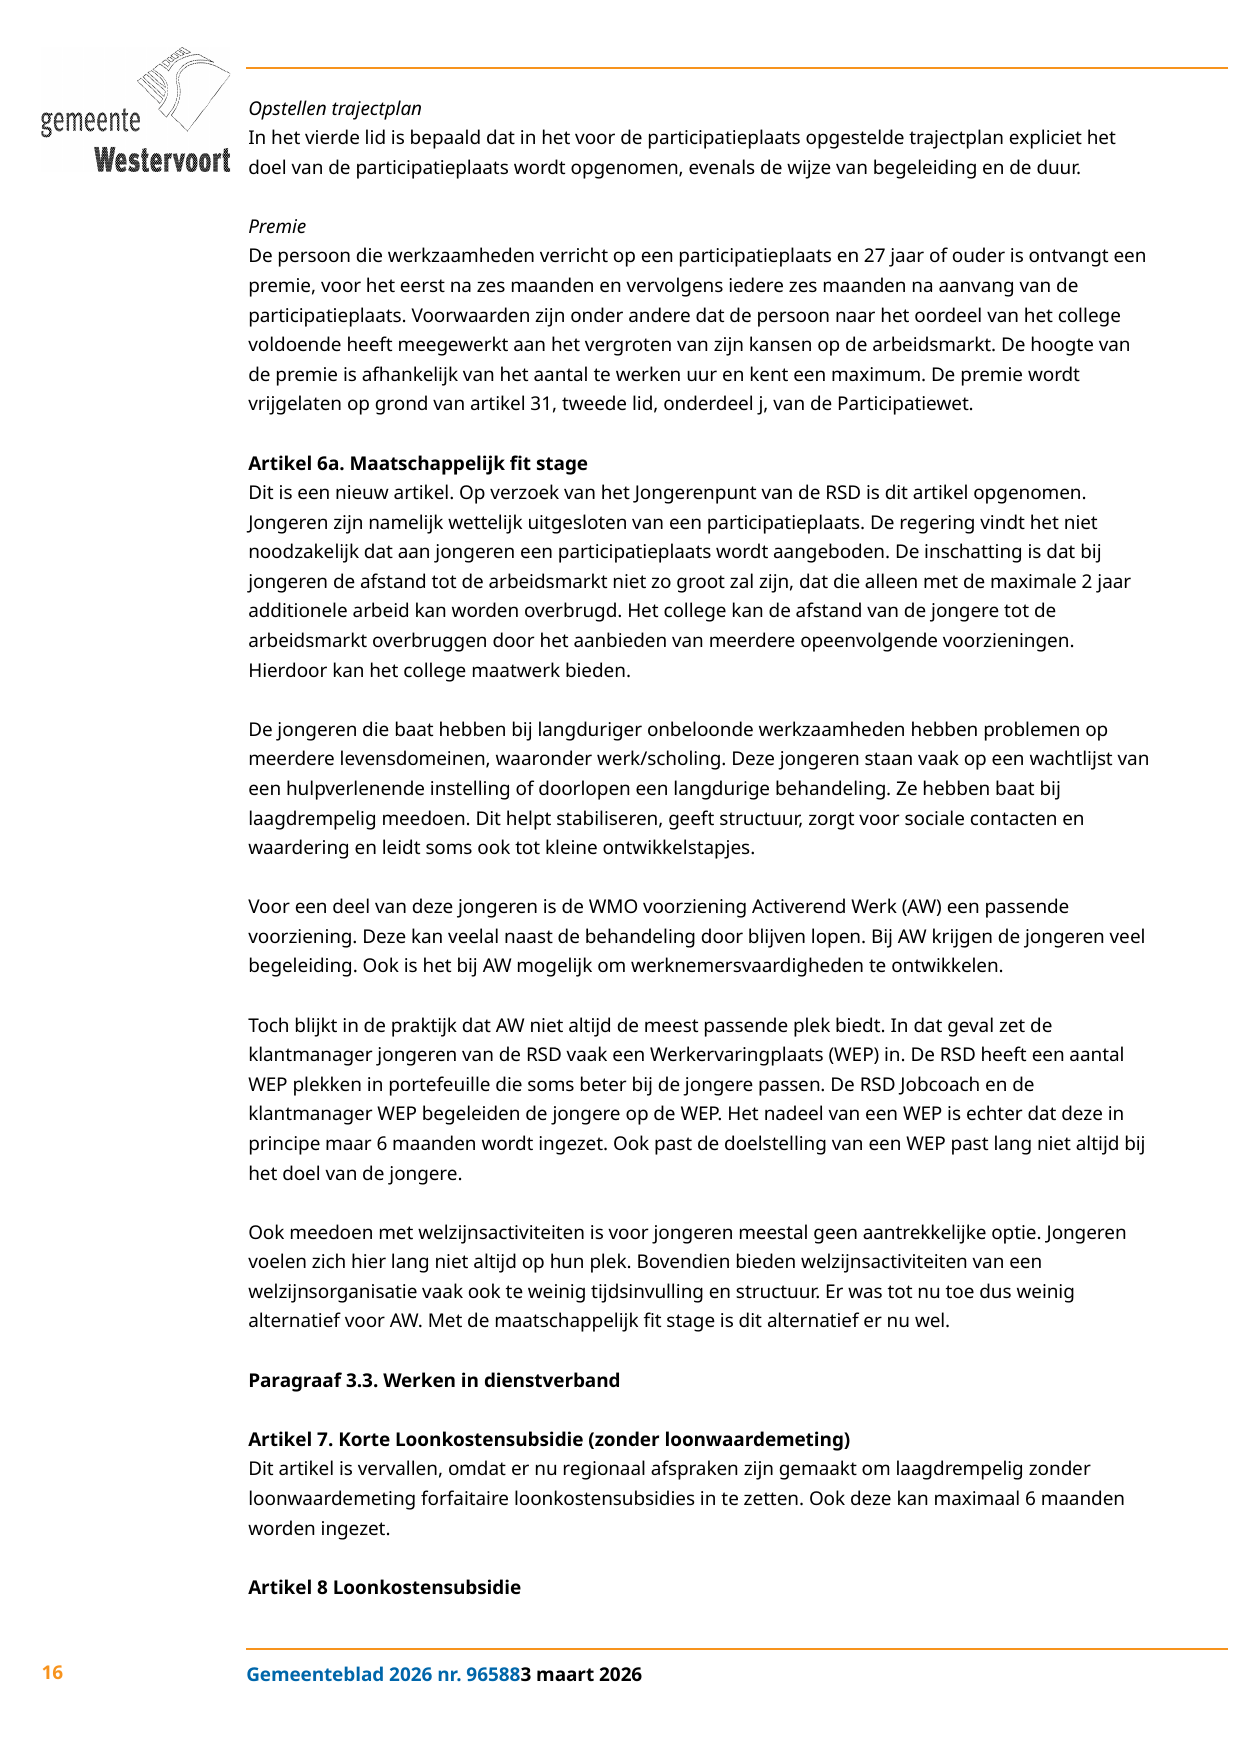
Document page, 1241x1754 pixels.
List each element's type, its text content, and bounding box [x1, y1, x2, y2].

text Toch blijkt in de praktijk dat AW niet altijd de meest passende plek biedt. In dat geval zet de klantmanager jongeren van de RSD vaak een Werkervaringplaats (WEP) in. De RSD heeft een aantal WEP plekken in portefeuille die soms beter bij de jongere passen. De RSD Jobcoach en de klantmanager WEP begeleiden de jongere op de WEP. Het nadeel van een WEP is echter dat deze in principe maar 6 maanden wordt ingezet. Ook past de doelstelling van een WEP past lang niet altijd bij het doel van de jongere. [248, 1012, 1152, 1186]
text Paragraaf 3.3. Werken in dienstverband [248, 1367, 1152, 1393]
text De persoon die werkzaamheden verricht op een participatieplaats en 27 jaar of ouder is ontvangt een premie, voor het eerst na zes maanden en vervolgens iedere zes maanden na aanvang van de participatieplaats. Voorwaarden zijn onder andere dat de persoon naar het oordeel van het college voldoende heeft meegewerkt aan het vergroten van zijn kansen op de arbeidsmarkt. De hoogte van de premie is afhankelijk van het aantal te werken uur en kent een maximum. De premie wordt vrijgelaten op grond van artikel 31, tweede lid, onderdeel j, van de Participatiewet. [248, 243, 1152, 416]
text Artikel 6a. Maatschappelijk fit stage [248, 450, 1152, 476]
text De jongeren die baat hebben bij langduriger onbeloonde werkzaamheden hebben problemen op meerdere levensdomeinen, waaronder werk/scholing. Deze jongeren staan vaak op een wachtlijst van een hulpverlenende instelling of doorlopen een langdurige behandeling. Ze hebben baat bij laagdrempelig meedoen. Dit helpt stabiliseren, geeft structuur, zorgt voor sociale contacten en waardering en leidt soms ook tot kleine ontwikkelstapjes. [248, 716, 1152, 860]
text Artikel 7. Korte Loonkostensubsidie (zonder loonwaardemeting) [248, 1426, 1152, 1452]
text Premie [248, 213, 1152, 239]
picture [41, 47, 231, 172]
text In het vierde lid is bepaald dat in het voor de participatieplaats opgestelde trajectplan expliciet het doel van de participatieplaats wordt opgenomen, evenals de wijze van begeleiding en de duur. [248, 124, 1152, 180]
text Opstellen trajectplan [248, 95, 1152, 121]
text Artikel 8 Loonkostensubsidie [248, 1574, 1152, 1600]
text Dit is een nieuw artikel. Op verzoek van het Jongerenpunt van de RSD is dit artikel opgenomen. Jongeren zijn namelijk wettelijk uitgesloten van een participatieplaats. De regering vindt het niet noodzakelijk dat aan jongeren een participatieplaats wordt aangeboden. De inschatting is dat bij jongeren de afstand tot de arbeidsmarkt niet zo groot zal zijn, dat die alleen met de maximale 2 jaar additionele arbeid kan worden overbrugd. Het college kan de afstand van de jongere tot de arbeidsmarkt overbruggen door het aanbieden van meerdere opeenvolgende voorzieningen. Hierdoor kan het college maatwerk bieden. [248, 479, 1152, 683]
text Voor een deel van deze jongeren is de WMO voorziening Activerend Werk (AW) een passende voorziening. Deze kan veelal naast de behandeling door blijven lopen. Bij AW krijgen de jongeren veel begeleiding. Ook is het bij AW mogelijk om werknemersvaardigheden te ontwikkelen. [248, 893, 1152, 978]
text Ook meedoen met welzijnsactiviteiten is voor jongeren meestal geen aantrekkelijke optie. Jongeren voelen zich hier lang niet altijd op hun plek. Bovendien bieden welzijnsactiviteiten van een welzijnsorganisatie vaak ook te weinig tijdsinvulling en structuur. Er was tot nu toe dus weinig alternatief voor AW. Met de maatschappelijk fit stage is dit alternatief er nu wel. [248, 1219, 1152, 1333]
text Dit artikel is vervallen, omdat er nu regionaal afspraken zijn gemaakt om laagdrempelig zonder loonwaardemeting forfaitaire loonkostensubsidies in te zetten. Ook deze kan maximaal 6 maanden worden ingezet. [248, 1456, 1152, 1541]
